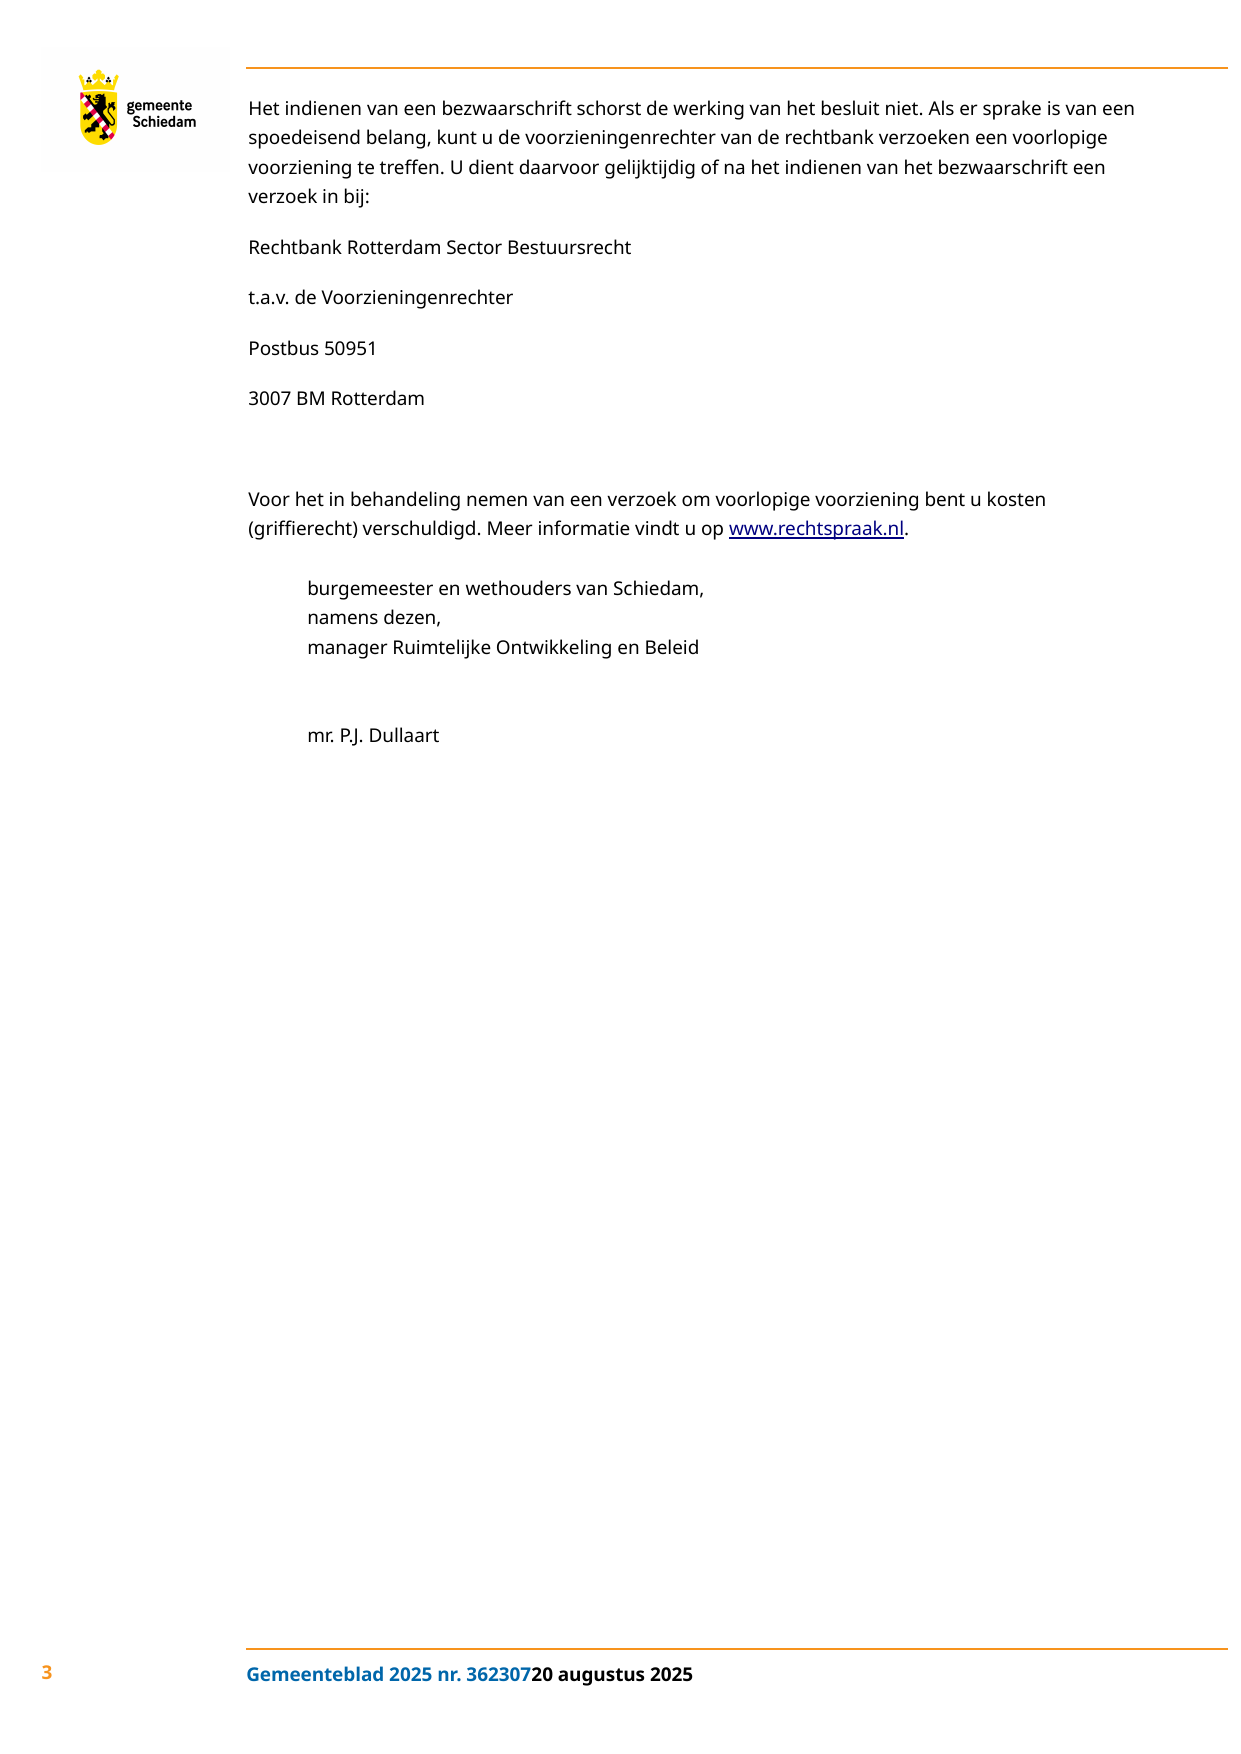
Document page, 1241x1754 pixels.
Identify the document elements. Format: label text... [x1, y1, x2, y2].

list burgemeester en wethouders van Schiedam, [248, 575, 1152, 601]
list mr. P.J. Dullaart [248, 723, 1152, 748]
picture [41, 47, 231, 172]
list namens dezen, [248, 604, 1152, 630]
text Voor het in behandeling nemen van een verzoek om voorlopige voorziening bent u kosten (griffierecht) verschuldigd. Meer informatie vindt u op www.rechtspraak.nl. [248, 486, 1152, 541]
text 3007 BM Rotterdam [248, 385, 1152, 411]
text Het indienen van een bezwaarschrift schorst de werking van het besluit niet. Als er sprake is van een spoedeisend belang, kunt u de voorzieningenrechter van de rechtbank verzoeken een voorlopige voorziening te treffen. U dient daarvoor gelijktijdig of na het indienen van het bezwaarschrift een verzoek in bij: [248, 95, 1152, 209]
text Rechtbank Rotterdam Sector Bestuursrecht [248, 234, 1152, 260]
list manager Ruimtelijke Ontwikkeling en Beleid [248, 634, 1152, 660]
text Postbus 50951 [248, 335, 1152, 361]
text t.a.v. de Voorzieningenrechter [248, 284, 1152, 310]
